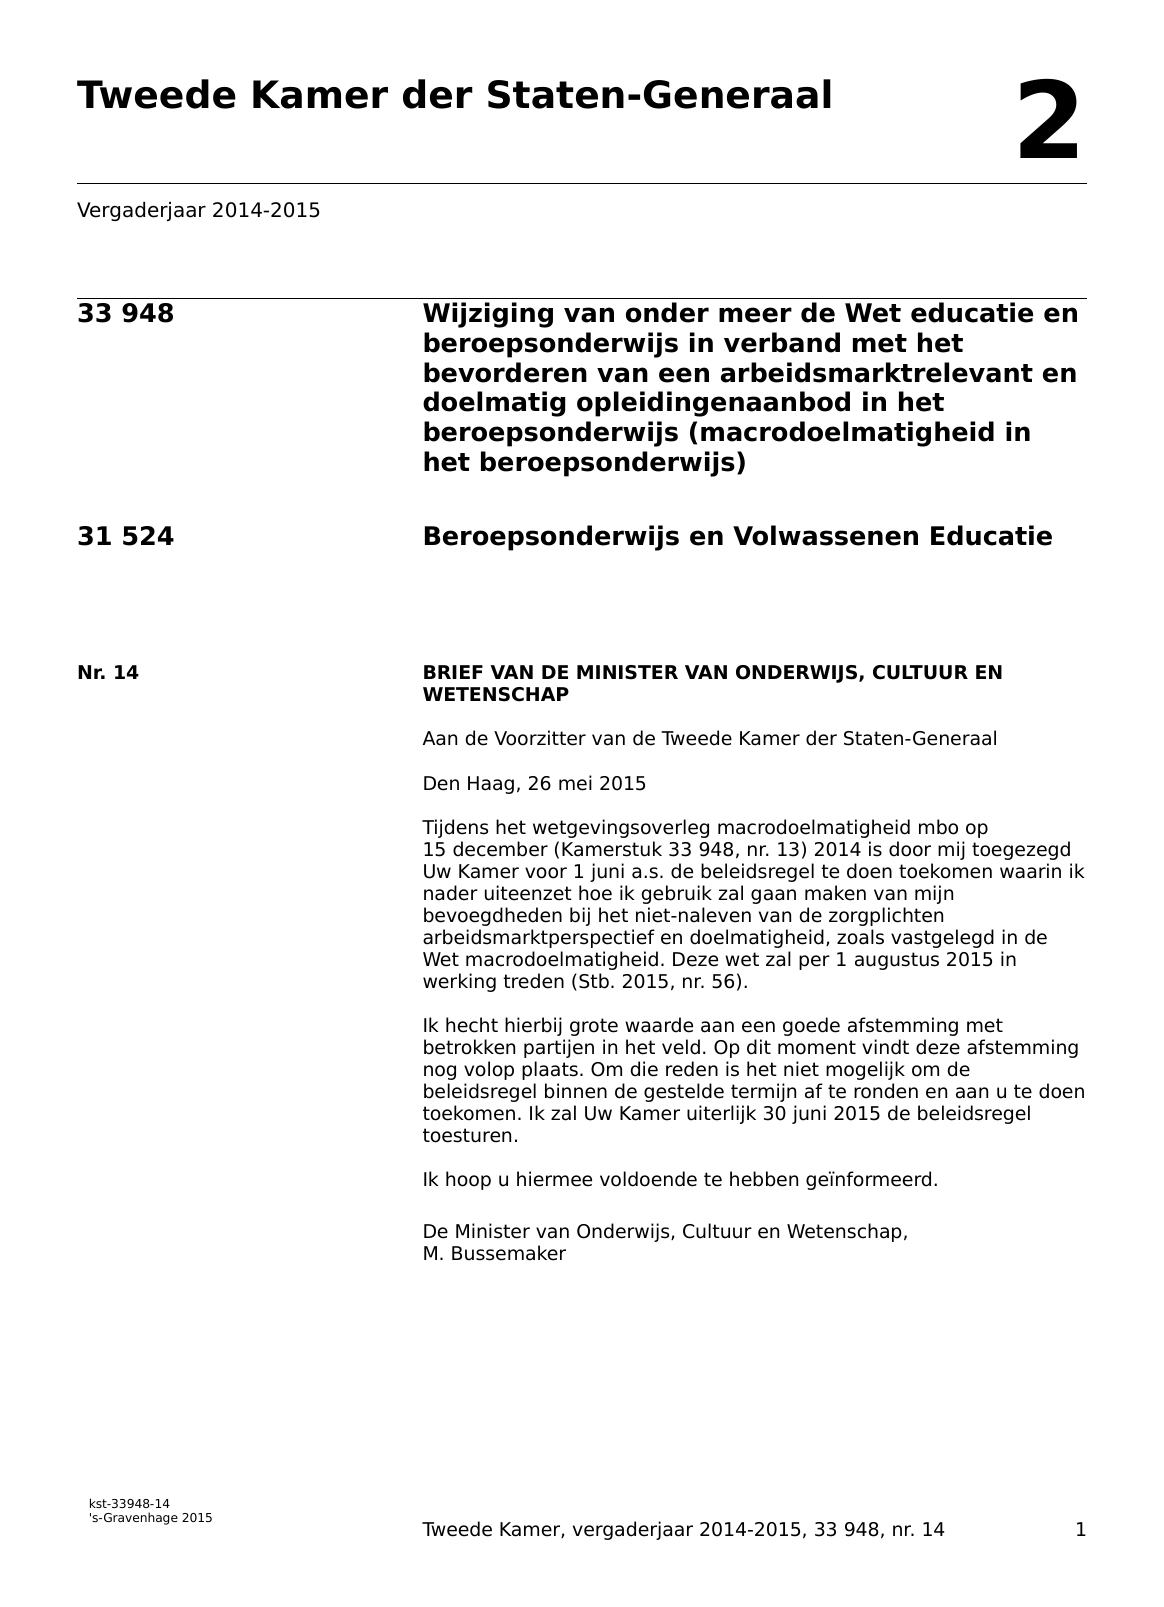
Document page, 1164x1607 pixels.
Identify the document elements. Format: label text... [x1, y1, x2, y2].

table_header Tweede Kamer der Staten-Generaal [77, 59, 886, 183]
table_header 2 [886, 59, 1087, 183]
text Ik hecht hierbij grote waarde aan een goede afstemming met betrokken partijen in het veld. Op dit moment vindt deze afstemming nog volop plaats. Om die reden is het niet mogelijk om de beleidsregel binnen de gestelde termijn af te ronden en aan u te doen toekomen. Ik zal Uw Kamer uiterlijk 30 juni 2015 de beleidsregel toesturen. [422, 1015, 1087, 1147]
subtitle Nr. 14 BRIEF VAN DE MINISTER VAN ONDERWIJS, CULTUUR EN WETENSCHAP [77, 662, 1087, 706]
text kst-33948-14 [88, 1497, 323, 1511]
table_cell Vergaderjaar 2014-2015 [77, 184, 1087, 298]
text Den Haag, 26 mei 2015 [422, 772, 1087, 794]
text 's-Gravenhage 2015 [88, 1511, 323, 1525]
subtitle 31 524 Beroepsonderwijs en Volwassenen Educatie [77, 521, 1087, 551]
text Ik hoop u hiermee voldoende te hebben geïnformeerd. [422, 1169, 1087, 1191]
text De Minister van Onderwijs, Cultuur en Wetenschap, M. Bussemaker [422, 1221, 1087, 1265]
text Tijdens het wetgevingsoverleg macrodoelmatigheid mbo op 15 december (Kamerstuk 33 948, nr. 13) 2014 is door mij toegezegd Uw Kamer voor 1 juni a.s. de beleidsregel te doen toekomen waarin ik nader uiteenzet hoe ik gebruik zal gaan maken van mijn bevoegdheden bij het niet-naleven van de zorgplichten arbeidsmarktperspectief en doelmatigheid, zoals vastgelegd in de Wet macrodoelmatigheid. Deze wet zal per 1 augustus 2015 in werking treden (Stb. 2015, nr. 56). [422, 817, 1087, 992]
subtitle 33 948 Wijziging van onder meer de Wet educatie en beroepsonderwijs in verband met het bevorderen van een arbeidsmarktrelevant en doelmatig opleidingenaanbod in het beroepsonderwijs (macrodoelmatigheid in het beroepsonderwijs) [77, 299, 1087, 477]
text Aan de Voorzitter van de Tweede Kamer der Staten-Generaal [422, 728, 1087, 750]
